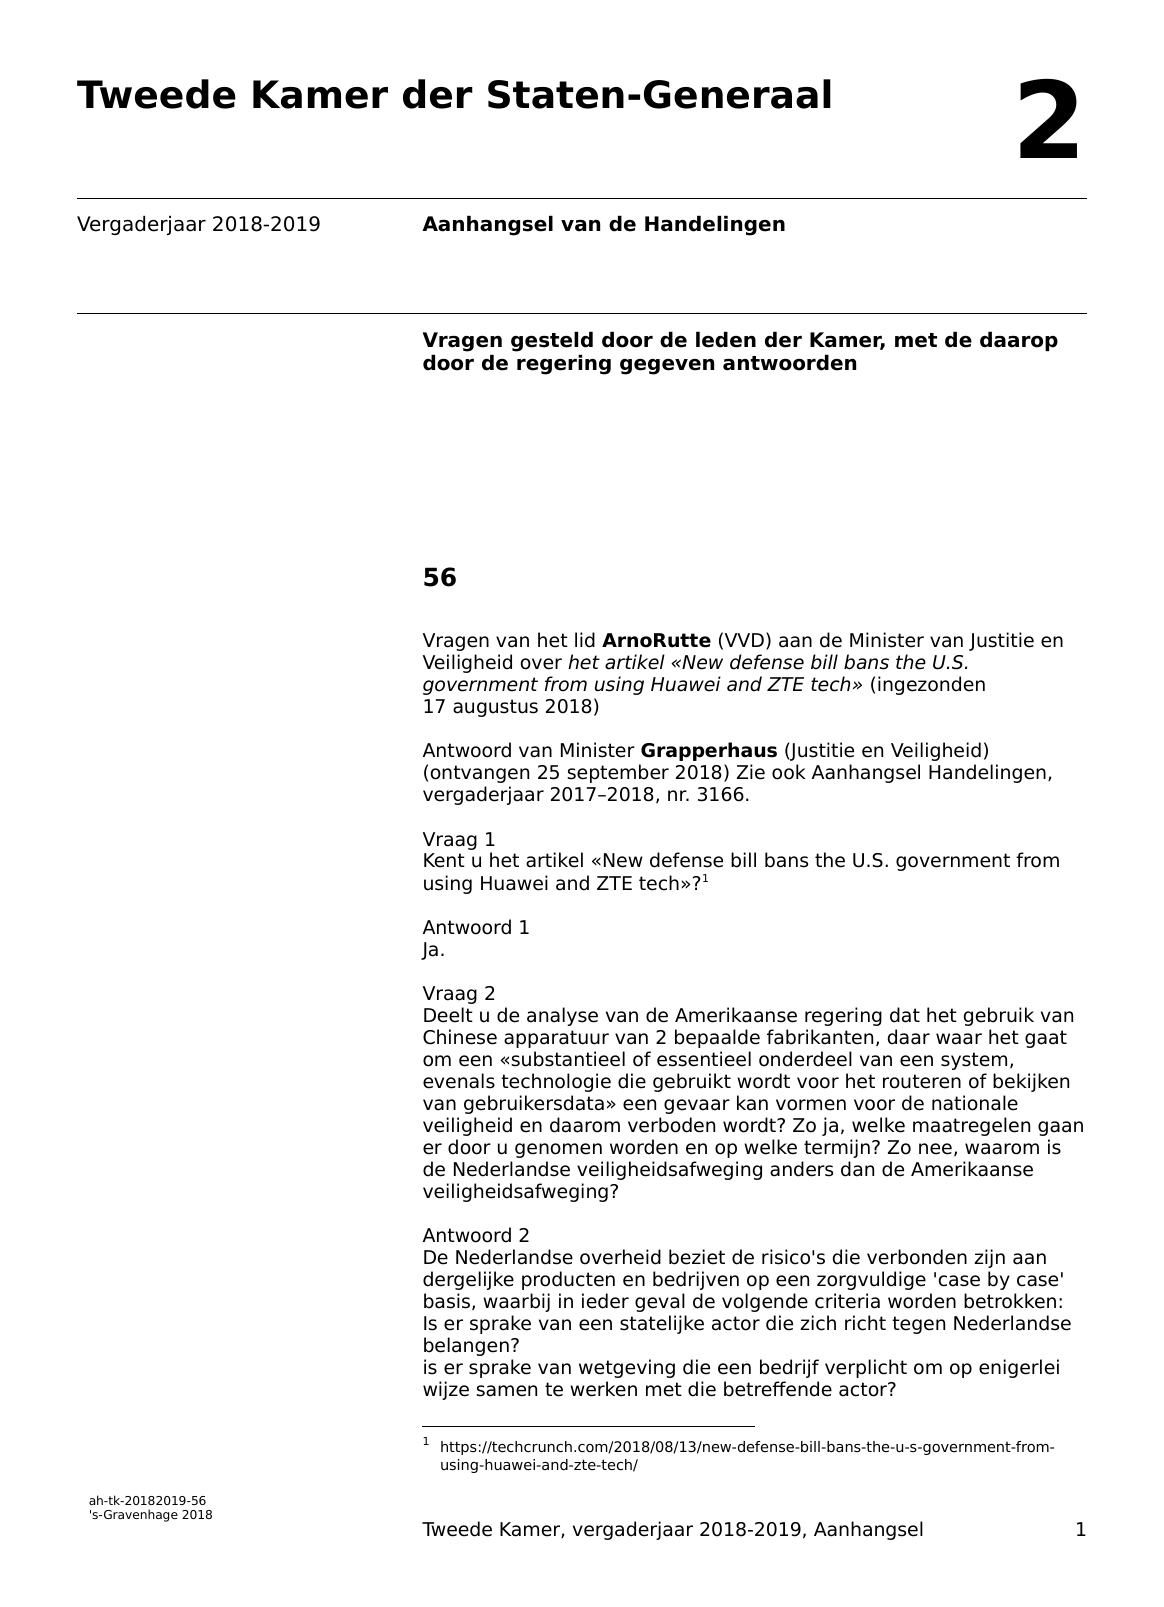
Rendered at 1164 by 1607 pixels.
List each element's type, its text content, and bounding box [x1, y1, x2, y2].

text ah-tk-20182019-56 [88, 1494, 323, 1508]
text is er sprake van wetgeving die een bedrijf verplicht om op enigerlei wijze samen te werken met die betreffende actor? [422, 1357, 1087, 1401]
text Antwoord 2 [422, 1225, 1087, 1247]
table_cell Vragen gesteld door de leden der Kamer, met de daarop door de regering gegeven antwoorden [422, 314, 1087, 375]
text Vraag 1 [422, 828, 1087, 850]
table_header Tweede Kamer der Staten-Generaal [77, 59, 886, 198]
table_header 2 [886, 59, 1087, 198]
table_cell Vergaderjaar 2018-2019 [77, 199, 422, 313]
text Vraag 2 [422, 983, 1087, 1005]
text Ja. [422, 938, 1087, 961]
table_cell Aanhangsel van de Handelingen [422, 199, 1087, 313]
text https://techcrunch.com/2018/08/13/new-defense-bill-bans-the-u-s-government-from-using-huawei-and-zte-tech/ [422, 1435, 1087, 1474]
text De Nederlandse overheid beziet de risico's die verbonden zijn aan dergelijke producten en bedrijven op een zorgvuldige 'case by case' basis, waarbij in ieder geval de volgende criteria worden betrokken: [422, 1247, 1087, 1313]
text Kent u het artikel «New defense bill bans the U.S. government from using Huawei and ZTE tech»? [422, 850, 1087, 894]
text Antwoord van Minister Grapperhaus (Justitie en Veiligheid) (ontvangen 25 september 2018) Zie ook Aanhangsel Handelingen, vergaderjaar 2017–2018, nr. 3166. [422, 740, 1087, 806]
text 56 [422, 563, 1087, 592]
table_cell [77, 314, 422, 375]
text Vragen van het lid ArnoRutte (VVD) aan de Minister van Justitie en Veiligheid over het artikel «New defense bill bans the U.S. government from using Huawei and ZTE tech» (ingezonden 17 augustus 2018) [422, 630, 1087, 718]
text Is er sprake van een statelijke actor die zich richt tegen Nederlandse belangen? [422, 1313, 1087, 1357]
text Deelt u de analyse van de Amerikaanse regering dat het gebruik van Chinese apparatuur van 2 bepaalde fabrikanten, daar waar het gaat om een «substantieel of essentieel onderdeel van een system, evenals technologie die gebruikt wordt voor het routeren of bekijken van gebruikersdata» een gevaar kan vormen voor de nationale veiligheid en daarom verboden wordt? Zo ja, welke maatregelen gaan er door u genomen worden en op welke termijn? Zo nee, waarom is de Nederlandse veiligheidsafweging anders dan de Amerikaanse veiligheidsafweging? [422, 1005, 1087, 1202]
text 's-Gravenhage 2018 [88, 1508, 323, 1522]
text Antwoord 1 [422, 917, 1087, 938]
